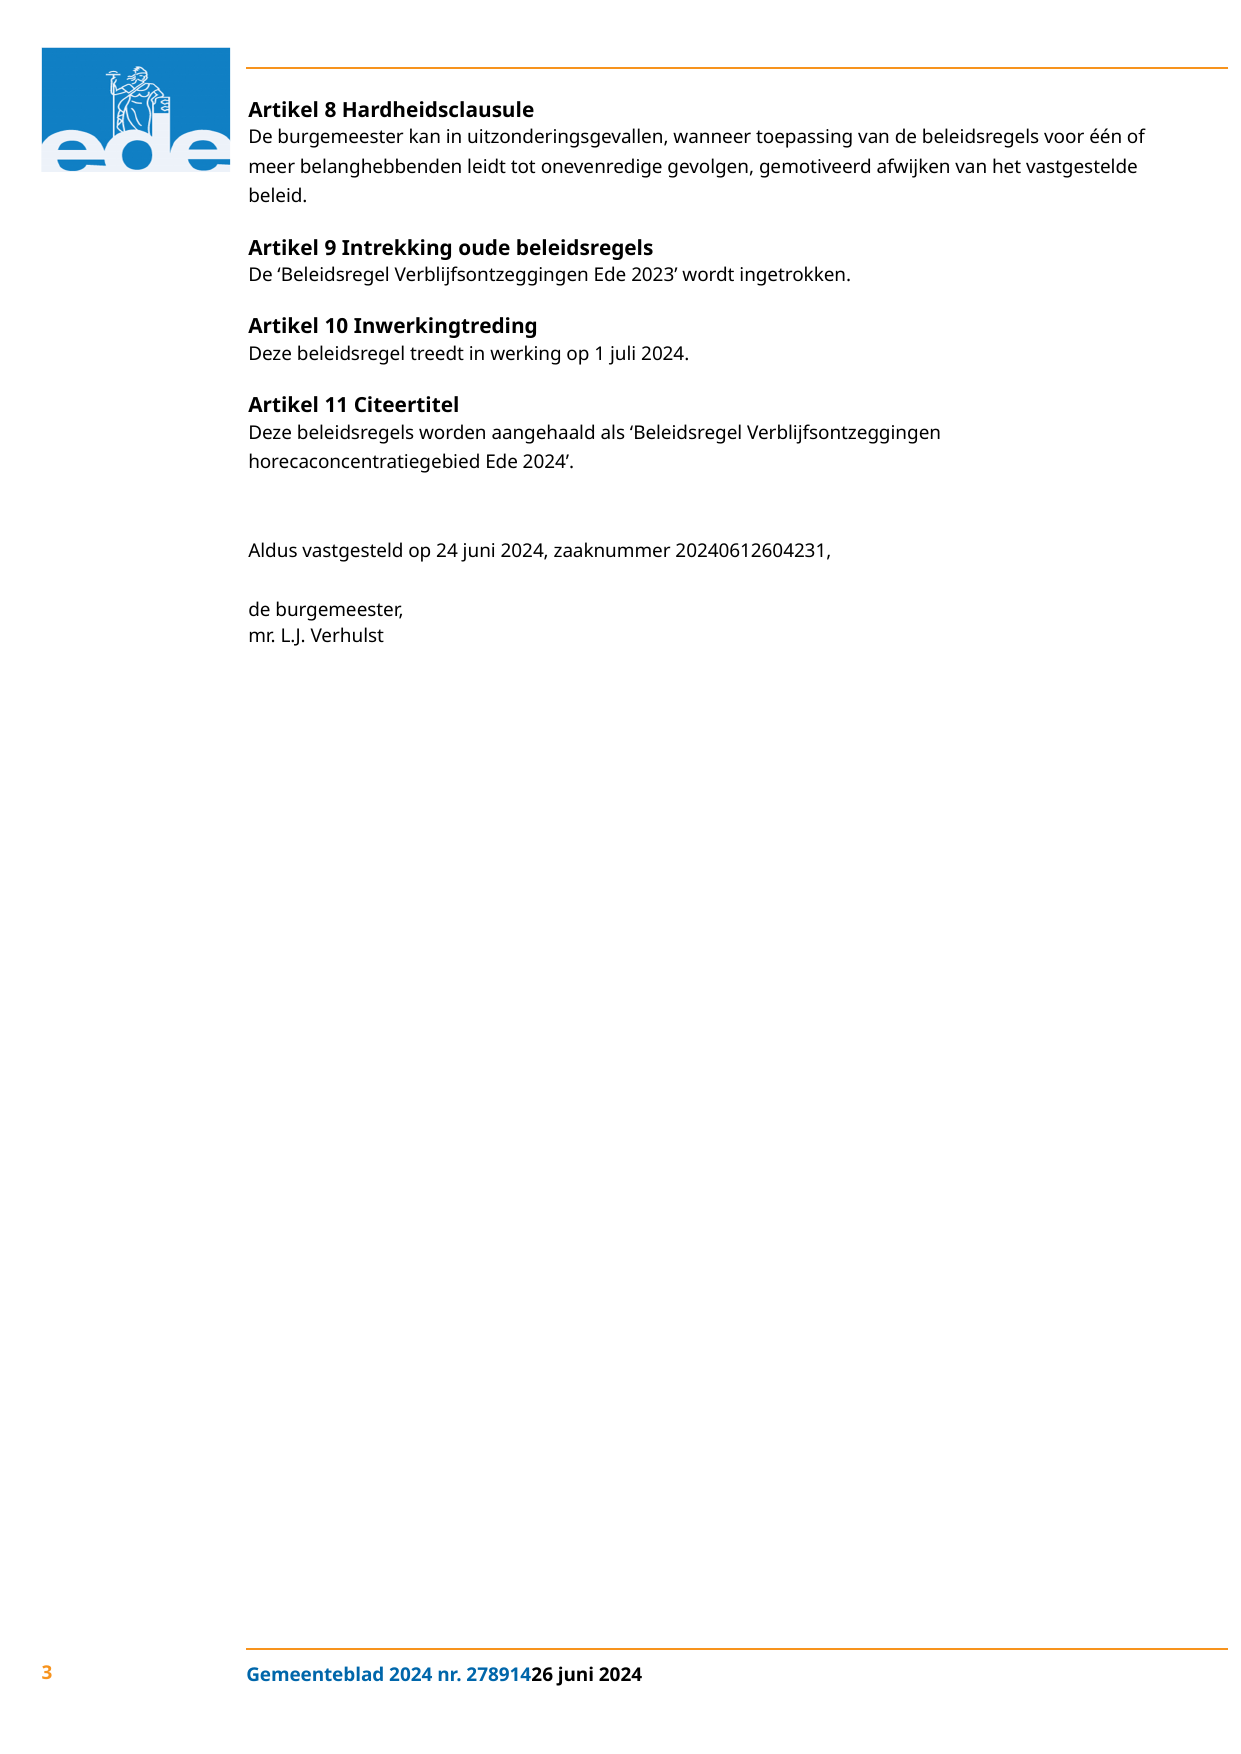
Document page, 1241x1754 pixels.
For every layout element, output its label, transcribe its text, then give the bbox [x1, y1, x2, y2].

text mr. L.J. Verhulst [248, 622, 1152, 648]
text de burgemeester, [248, 596, 1152, 622]
picture [41, 47, 231, 172]
text De burgemeester kan in uitzonderingsgevallen, wanneer toepassing van de beleidsregels voor één of meer belanghebbenden leidt tot onevenredige gevolgen, gemotiveerd afwijken van het vastgestelde beleid. [248, 123, 1152, 208]
text Artikel 10 Inwerkingtreding [248, 312, 1152, 340]
text Deze beleidsregel treedt in werking op 1 juli 2024. [248, 340, 1152, 366]
text Deze beleidsregels worden aangehaald als ‘Beleidsregel Verblijfsontzeggingen horecaconcentratiegebied Ede 2024’. [248, 419, 1152, 474]
text Artikel 11 Citeertitel [248, 391, 1152, 419]
text Artikel 8 Hardheidsclausule [248, 95, 1152, 123]
text Artikel 9 Intrekking oude beleidsregels [248, 233, 1152, 261]
text Aldus vastgesteld op 24 juni 2024, zaaknummer 20240612604231, [248, 537, 1152, 563]
text De ‘Beleidsregel Verblijfsontzeggingen Ede 2023’ wordt ingetrokken. [248, 261, 1152, 287]
